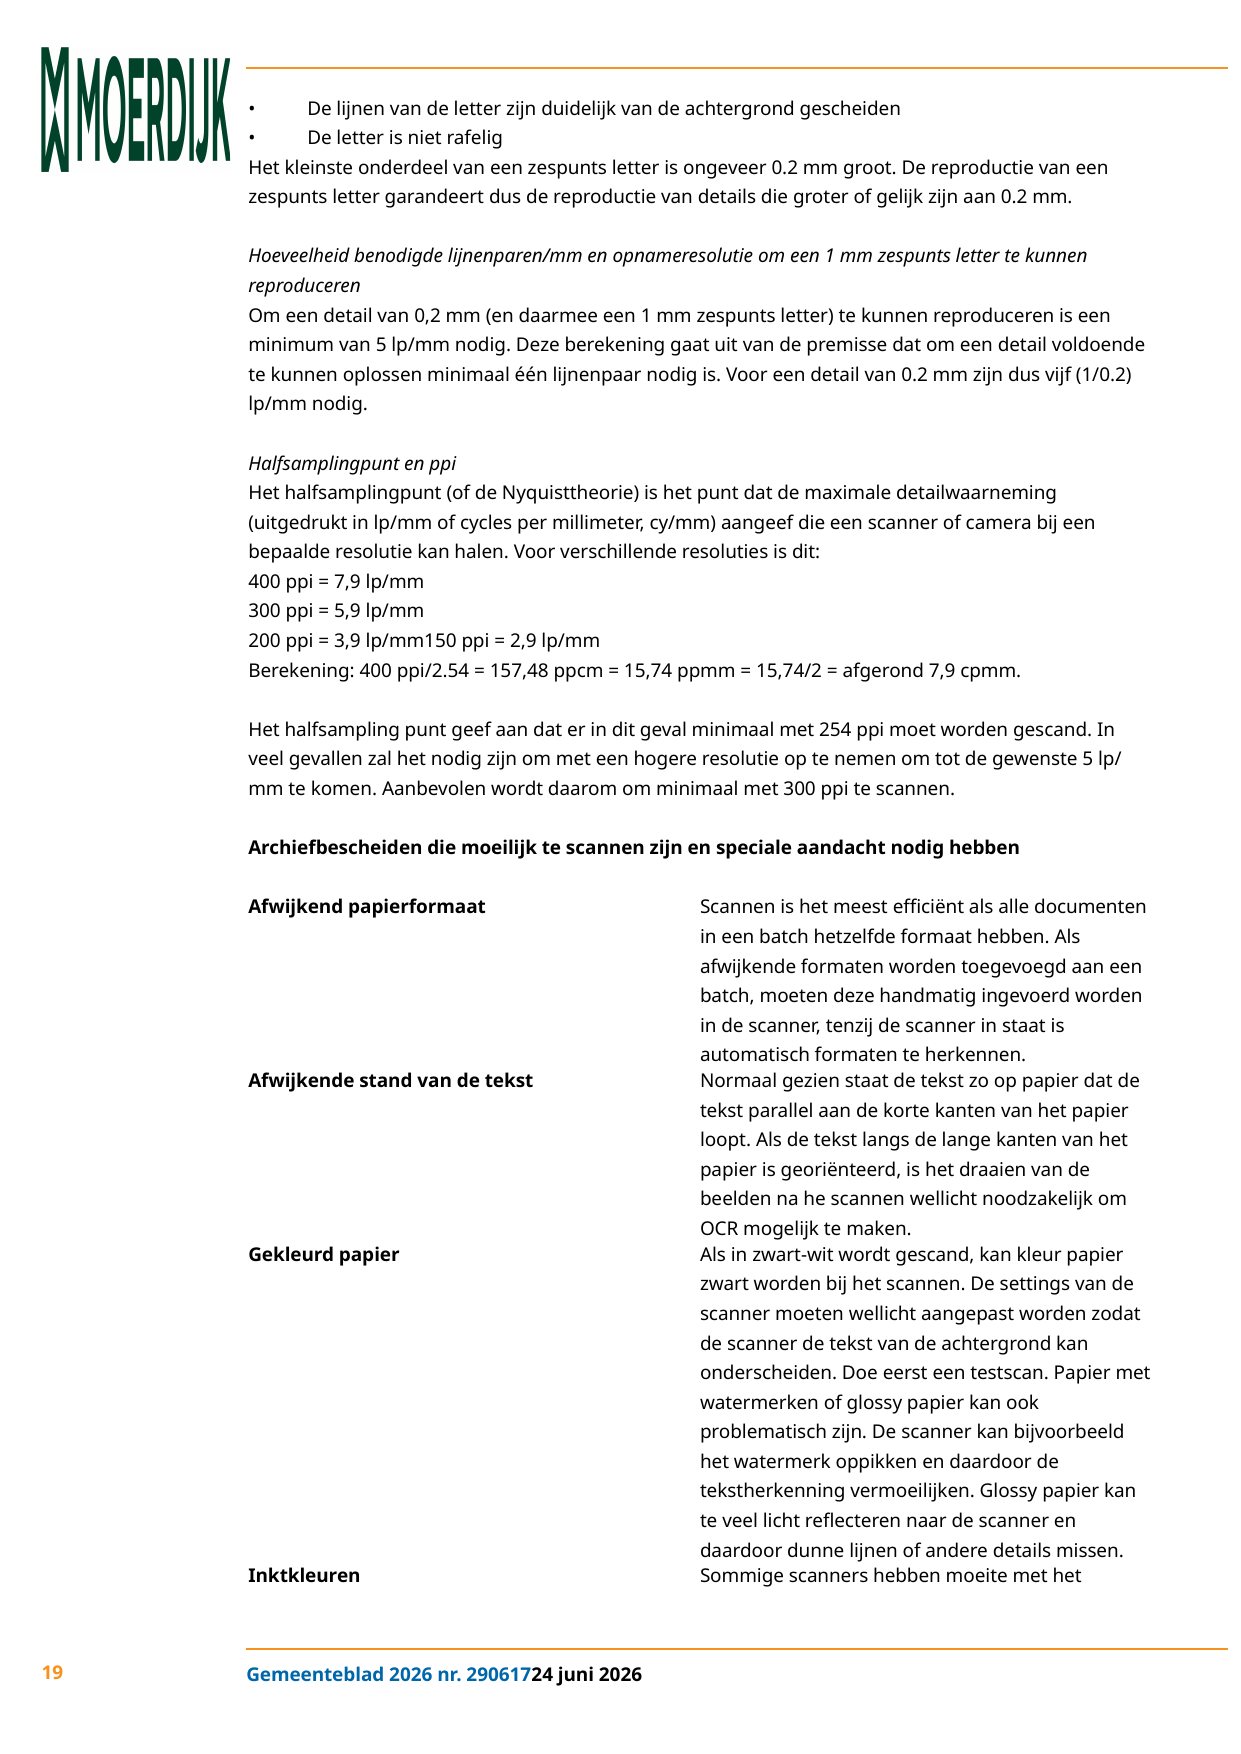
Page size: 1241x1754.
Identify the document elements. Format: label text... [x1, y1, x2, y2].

text Het kleinste onderdeel van een zespunts letter is ongeveer 0.2 mm groot. De reproductie van een zespunts letter garandeert dus de reproductie van details die groter of gelijk zijn aan 0.2 mm. [248, 154, 1152, 209]
text 400 ppi = 7,9 lp/mm [248, 568, 1152, 594]
text 300 ppi = 5,9 lp/mm [248, 598, 1152, 623]
picture [41, 47, 231, 172]
table_cell Inktkleuren [248, 1563, 700, 1588]
table_cell Als in zwart-wit wordt gescand, kan kleur papier zwart worden bij het scannen. De settings van de scanner moeten wellicht aangepast worden zodat de scanner de tekst van de achtergrond kan onderscheiden. Doe eerst een testscan. Papier met watermerken of glossy papier kan ook problematisch zijn. De scanner kan bijvoorbeeld het watermerk oppikken en daardoor de tekstherkenning vermoeilijken. Glossy papier kan te veel licht reflecteren naar de scanner en daardoor dunne lijnen of andere details missen. [700, 1241, 1152, 1562]
table_cell Gekleurd papier [248, 1241, 700, 1562]
table_cell Sommige scanners hebben moeite met het [700, 1563, 1152, 1588]
text Het halfsampling punt geef aan dat er in dit geval minimaal met 254 ppi moet worden gescand. In veel gevallen zal het nodig zijn om met een hogere resolutie op te nemen om tot de gewenste 5 lp/ mm te komen. Aanbevolen wordt daarom om minimaal met 300 ppi te scannen. [248, 716, 1152, 801]
text Archiefbescheiden die moeilijk te scannen zijn en speciale aandacht nodig hebben [248, 834, 1152, 860]
text Halfsamplingpunt en ppi [248, 450, 1152, 476]
text Berekening: 400 ppi/2.54 = 157,48 ppcm = 15,74 ppmm = 15,74/2 = afgerond 7,9 cpmm. [248, 657, 1152, 683]
table_header Afwijkend papierformaat [248, 894, 700, 1067]
table_header Scannen is het meest efficiënt als alle documenten in een batch hetzelfde formaat hebben. Als afwijkende formaten worden toegevoegd aan een batch, moeten deze handmatig ingevoerd worden in de scanner, tenzij de scanner in staat is automatisch formaten te herkennen. [700, 894, 1152, 1067]
table_cell Normaal gezien staat de tekst zo op papier dat de tekst parallel aan de korte kanten van het papier loopt. Als de tekst langs de lange kanten van het papier is georiënteerd, is het draaien van de beelden na he scannen wellicht noodzakelijk om OCR mogelijk te maken. [700, 1067, 1152, 1241]
list De letter is niet rafelig [248, 124, 1152, 150]
text Het halfsamplingpunt (of de Nyquisttheorie) is het punt dat de maximale detailwaarneming (uitgedrukt in lp/mm of cycles per millimeter, cy/mm) aangeef die een scanner of camera bij een bepaalde resolutie kan halen. Voor verschillende resoluties is dit: [248, 479, 1152, 564]
text Hoeveelheid benodigde lijnenparen/mm en opnameresolutie om een 1 mm zespunts letter te kunnen reproduceren [248, 243, 1152, 298]
table_cell Afwijkende stand van de tekst [248, 1067, 700, 1241]
list De lijnen van de letter zijn duidelijk van de achtergrond gescheiden [248, 95, 1152, 121]
text 200 ppi = 3,9 lp/mm150 ppi = 2,9 lp/mm [248, 627, 1152, 653]
text Om een detail van 0,2 mm (en daarmee een 1 mm zespunts letter) te kunnen reproduceren is een minimum van 5 lp/mm nodig. Deze berekening gaat uit van de premisse dat om een detail voldoende te kunnen oplossen minimaal één lijnenpaar nodig is. Voor een detail van 0.2 mm zijn dus vijf (1/0.2) lp/mm nodig. [248, 302, 1152, 416]
